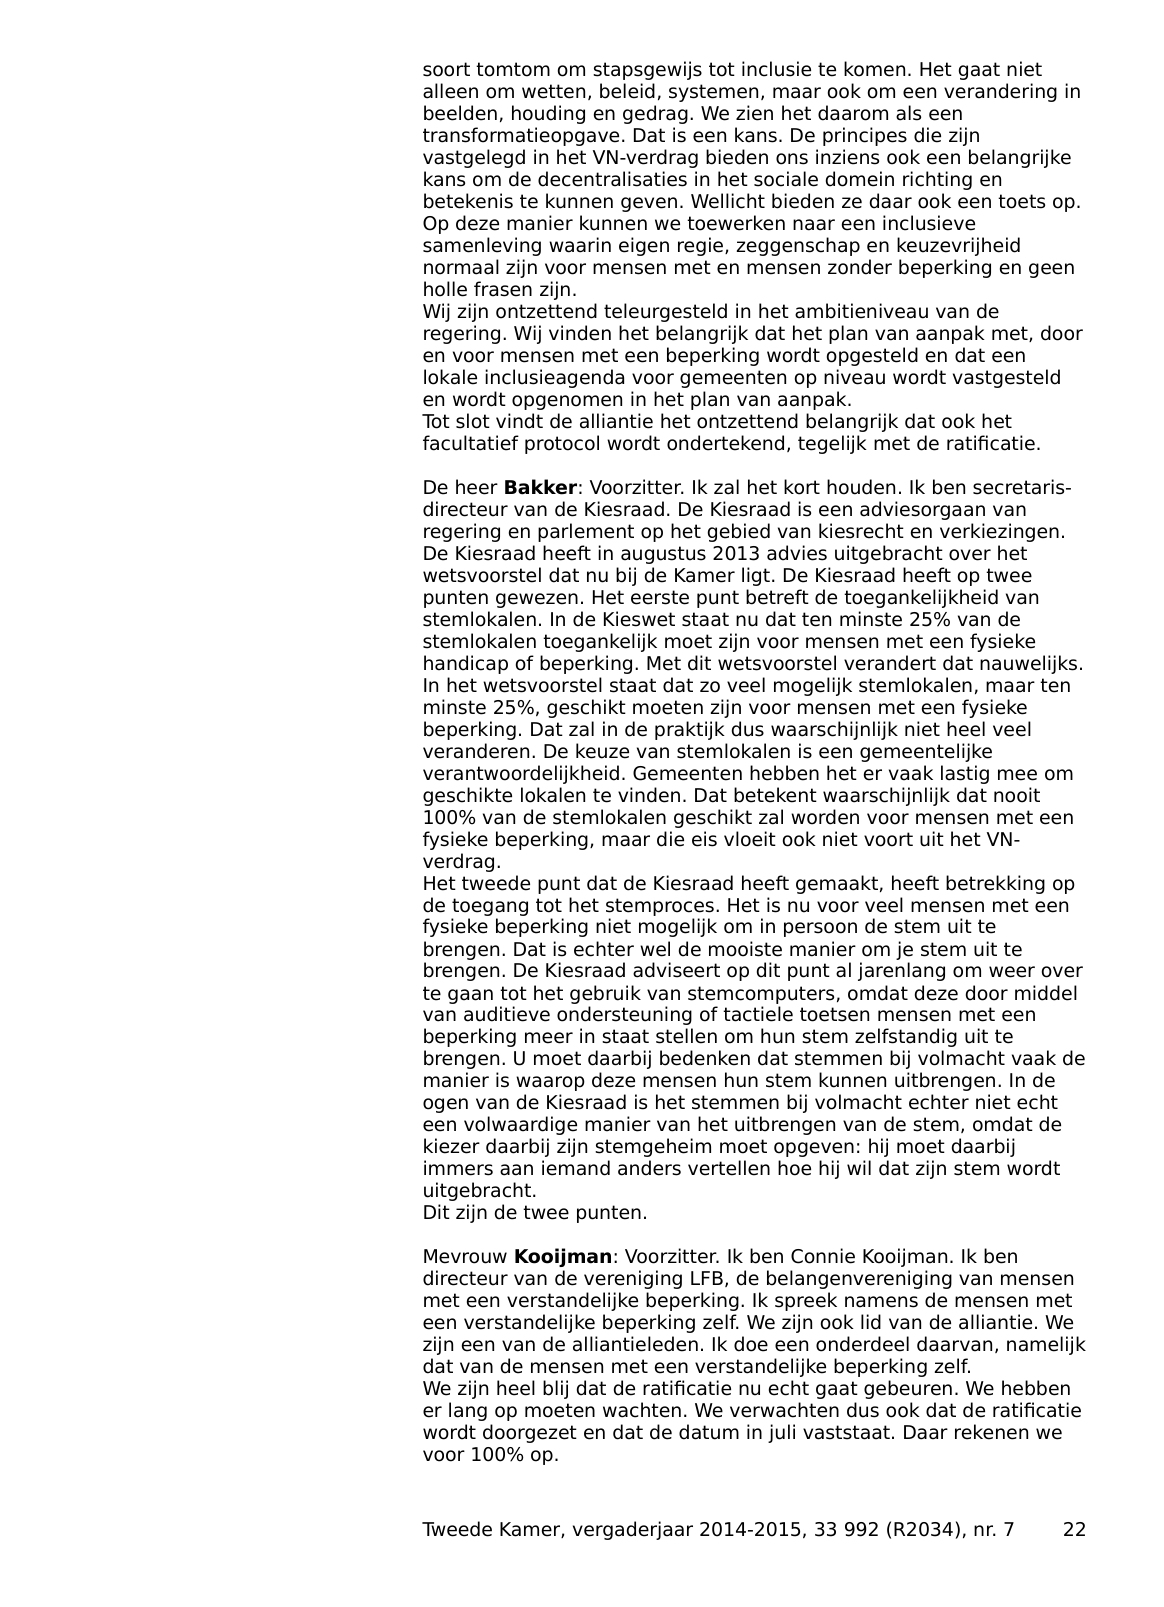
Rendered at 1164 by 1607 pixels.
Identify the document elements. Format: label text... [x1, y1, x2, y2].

text We zijn heel blij dat de ratificatie nu echt gaat gebeuren. We hebben er lang op moeten wachten. We verwachten dus ook dat de ratificatie wordt doorgezet en dat de datum in juli vaststaat. Daar rekenen we voor 100% op. [422, 1378, 1087, 1466]
text Tot slot vindt de alliantie het ontzettend belangrijk dat ook het facultatief protocol wordt ondertekend, tegelijk met de ratificatie. [422, 411, 1087, 455]
text soort tomtom om stapsgewijs tot inclusie te komen. Het gaat niet alleen om wetten, beleid, systemen, maar ook om een verandering in beelden, houding en gedrag. We zien het daarom als een transformatieopgave. Dat is een kans. De principes die zijn vastgelegd in het VN-verdrag bieden ons inziens ook een belangrijke kans om de decentralisaties in het sociale domein richting en betekenis te kunnen geven. Wellicht bieden ze daar ook een toets op. Op deze manier kunnen we toewerken naar een inclusieve samenleving waarin eigen regie, zeggenschap en keuzevrijheid normaal zijn voor mensen met en mensen zonder beperking en geen holle frasen zijn. [422, 59, 1087, 301]
text Het tweede punt dat de Kiesraad heeft gemaakt, heeft betrekking op de toegang tot het stemproces. Het is nu voor veel mensen met een fysieke beperking niet mogelijk om in persoon de stem uit te brengen. Dat is echter wel de mooiste manier om je stem uit te brengen. De Kiesraad adviseert op dit punt al jarenlang om weer over te gaan tot het gebruik van stemcomputers, omdat deze door middel van auditieve ondersteuning of tactiele toetsen mensen met een beperking meer in staat stellen om hun stem zelfstandig uit te brengen. U moet daarbij bedenken dat stemmen bij volmacht vaak de manier is waarop deze mensen hun stem kunnen uitbrengen. In de ogen van de Kiesraad is het stemmen bij volmacht echter niet echt een volwaardige manier van het uitbrengen van de stem, omdat de kiezer daarbij zijn stemgeheim moet opgeven: hij moet daarbij immers aan iemand anders vertellen hoe hij wil dat zijn stem wordt uitgebracht. [422, 872, 1087, 1202]
text Wij zijn ontzettend teleurgesteld in het ambitieniveau van de regering. Wij vinden het belangrijk dat het plan van aanpak met, door en voor mensen met een beperking wordt opgesteld en dat een lokale inclusieagenda voor gemeenten op niveau wordt vastgesteld en wordt opgenomen in het plan van aanpak. [422, 301, 1087, 411]
text De heer Bakker: Voorzitter. Ik zal het kort houden. Ik ben secretaris-directeur van de Kiesraad. De Kiesraad is een adviesorgaan van regering en parlement op het gebied van kiesrecht en verkiezingen. [422, 477, 1087, 543]
text Dit zijn de twee punten. [422, 1202, 1087, 1224]
text De Kiesraad heeft in augustus 2013 advies uitgebracht over het wetsvoorstel dat nu bij de Kamer ligt. De Kiesraad heeft op twee punten gewezen. Het eerste punt betreft de toegankelijkheid van stemlokalen. In de Kieswet staat nu dat ten minste 25% van de stemlokalen toegankelijk moet zijn voor mensen met een fysieke handicap of beperking. Met dit wetsvoorstel verandert dat nauwelijks. In het wetsvoorstel staat dat zo veel mogelijk stemlokalen, maar ten minste 25%, geschikt moeten zijn voor mensen met een fysieke beperking. Dat zal in de praktijk dus waarschijnlijk niet heel veel veranderen. De keuze van stemlokalen is een gemeentelijke verantwoordelijkheid. Gemeenten hebben het er vaak lastig mee om geschikte lokalen te vinden. Dat betekent waarschijnlijk dat nooit 100% van de stemlokalen geschikt zal worden voor mensen met een fysieke beperking, maar die eis vloeit ook niet voort uit het VN-verdrag. [422, 543, 1087, 872]
text Mevrouw Kooijman: Voorzitter. Ik ben Connie Kooijman. Ik ben directeur van de vereniging LFB, de belangenvereniging van mensen met een verstandelijke beperking. Ik spreek namens de mensen met een verstandelijke beperking zelf. We zijn ook lid van de alliantie. We zijn een van de alliantieleden. Ik doe een onderdeel daarvan, namelijk dat van de mensen met een verstandelijke beperking zelf. [422, 1246, 1087, 1378]
